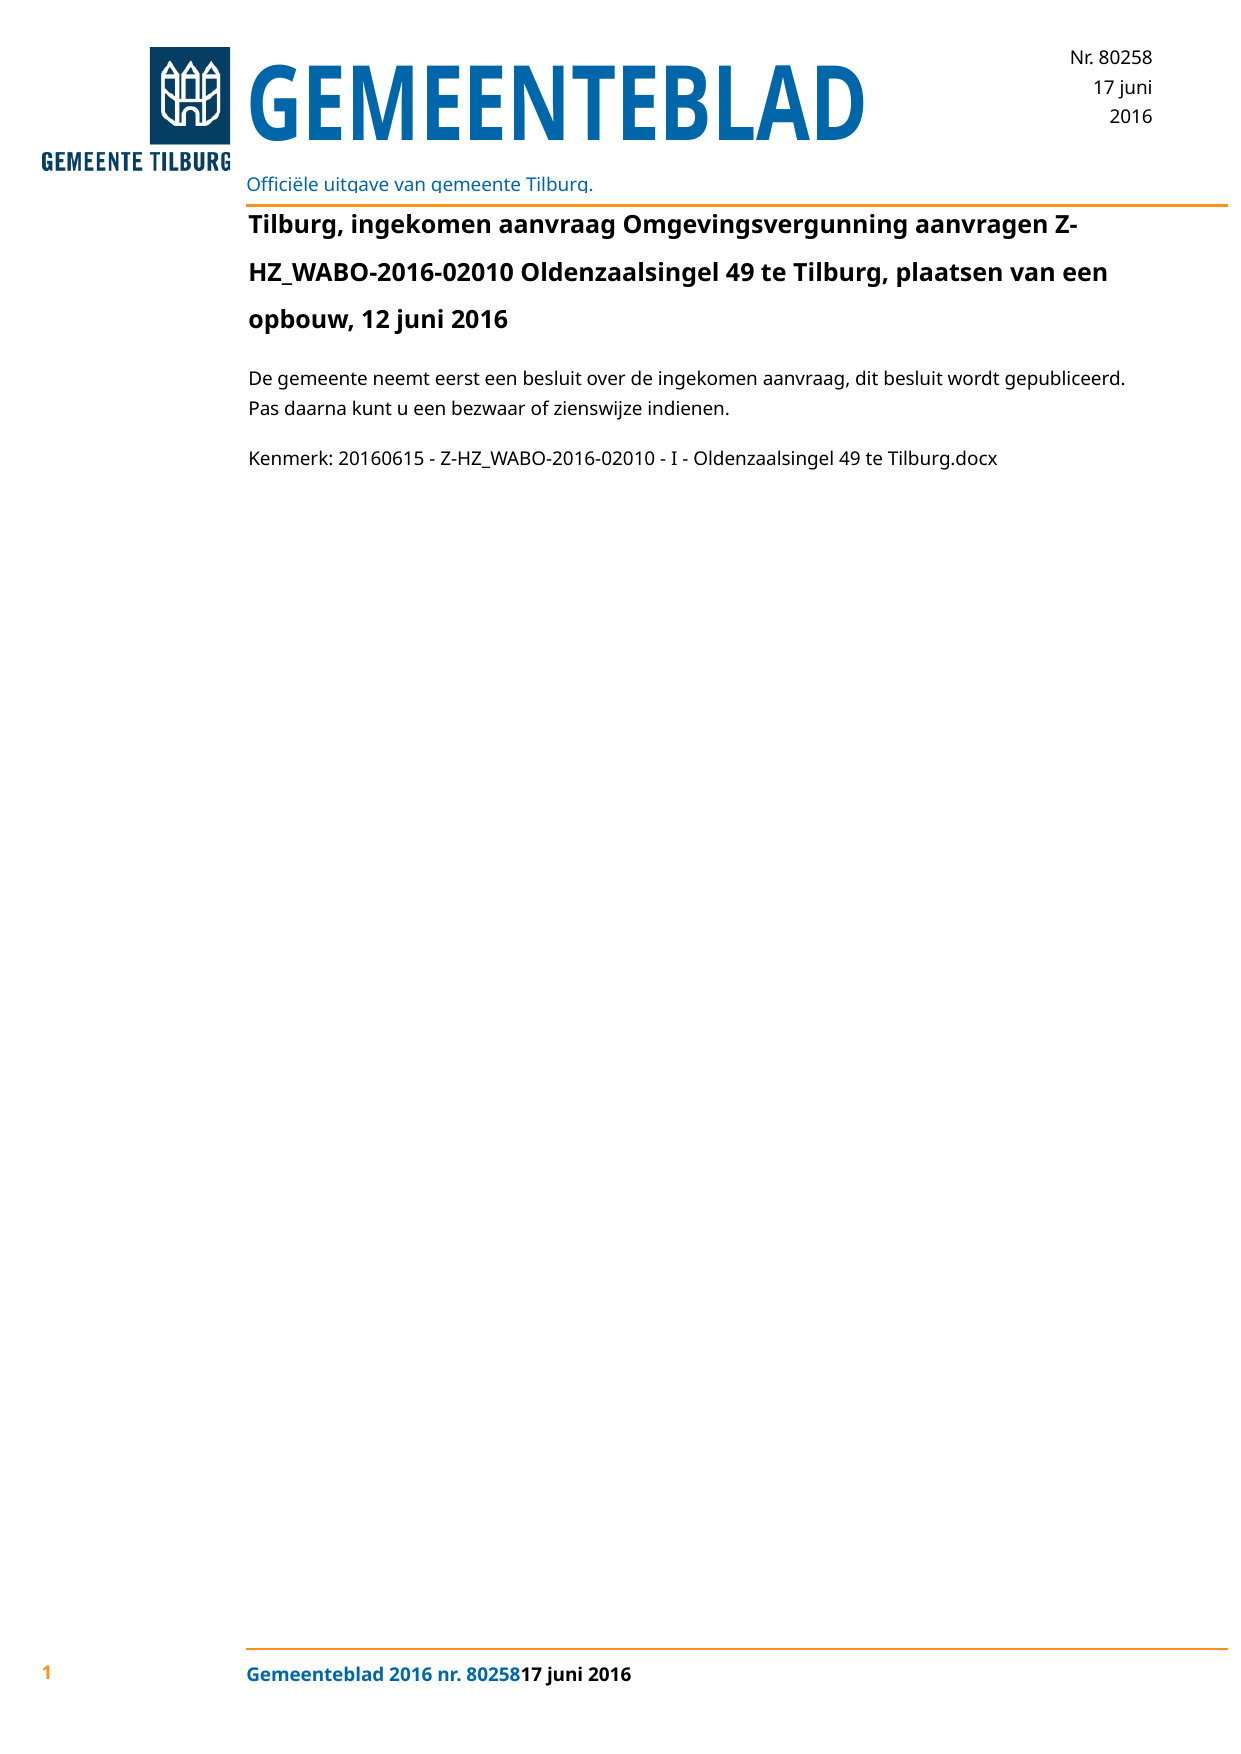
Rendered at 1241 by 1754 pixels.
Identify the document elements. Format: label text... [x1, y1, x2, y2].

picture [41, 47, 231, 172]
text Kenmerk: 20160615 - Z-HZ_WABO-2016-02010 - I - Oldenzaalsingel 49 te Tilburg.docx [248, 446, 1152, 471]
text De gemeente neemt eerst een besluit over de ingekomen aanvraag, dit besluit wordt gepubliceerd. Pas daarna kunt u een bezwaar of zienswijze indienen. [248, 366, 1152, 421]
text Tilburg, ingekomen aanvraag Omgevingsvergunning aanvragen Z-HZ_WABO-2016-02010 Oldenzaalsingel 49 te Tilburg, plaatsen van een opbouw, 12 juni 2016 [248, 207, 1152, 336]
